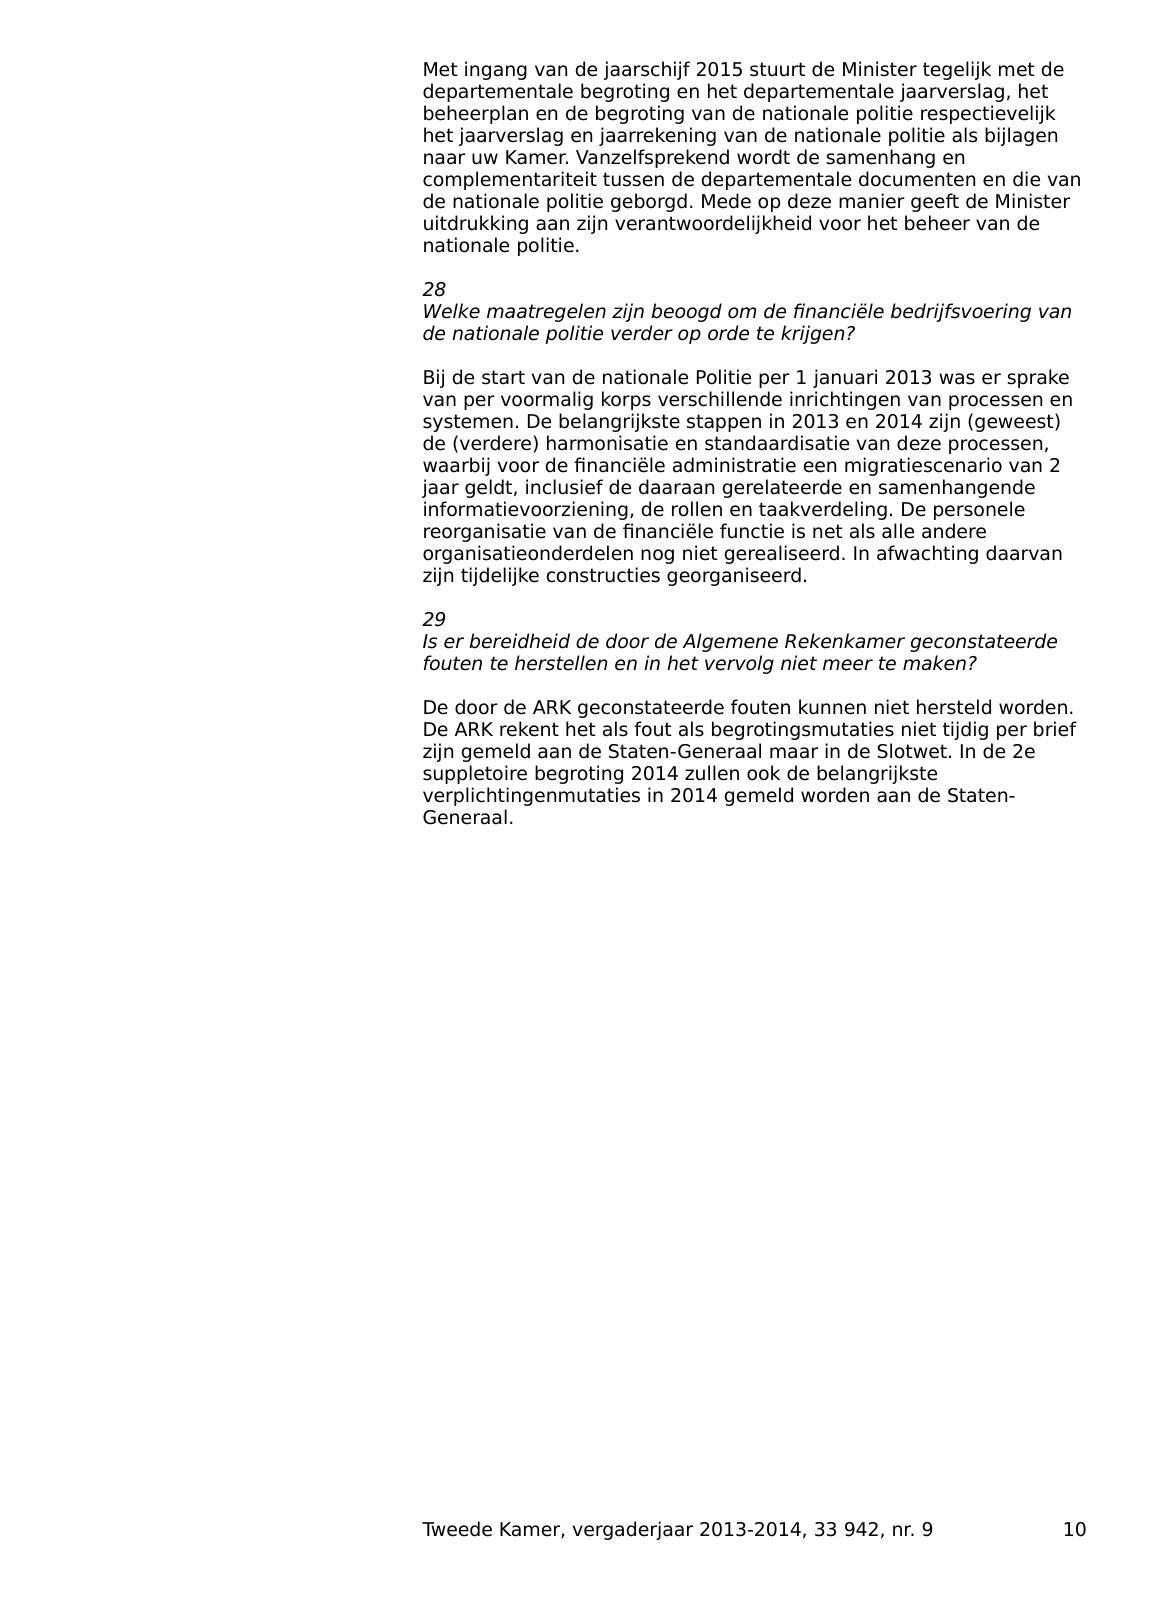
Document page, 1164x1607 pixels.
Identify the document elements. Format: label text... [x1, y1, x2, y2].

text 28 [422, 279, 1087, 301]
text De door de ARK geconstateerde fouten kunnen niet hersteld worden. De ARK rekent het als fout als begrotingsmutaties niet tijdig per brief zijn gemeld aan de Staten-Generaal maar in de Slotwet. In de 2e suppletoire begroting 2014 zullen ook de belangrijkste verplichtingenmutaties in 2014 gemeld worden aan de Staten-Generaal. [422, 697, 1087, 829]
text Met ingang van de jaarschijf 2015 stuurt de Minister tegelijk met de departementale begroting en het departementale jaarverslag, het beheerplan en de begroting van de nationale politie respectievelijk het jaarverslag en jaarrekening van de nationale politie als bijlagen naar uw Kamer. Vanzelfsprekend wordt de samenhang en complementariteit tussen de departementale documenten en die van de nationale politie geborgd. Mede op deze manier geeft de Minister uitdrukking aan zijn verantwoordelijkheid voor het beheer van de nationale politie. [422, 59, 1087, 257]
text 29 [422, 609, 1087, 631]
text Is er bereidheid de door de Algemene Rekenkamer geconstateerde fouten te herstellen en in het vervolg niet meer te maken? [422, 631, 1087, 675]
text Welke maatregelen zijn beoogd om de financiële bedrijfsvoering van de nationale politie verder op orde te krijgen? [422, 301, 1087, 345]
text Bij de start van de nationale Politie per 1 januari 2013 was er sprake van per voormalig korps verschillende inrichtingen van processen en systemen. De belangrijkste stappen in 2013 en 2014 zijn (geweest) de (verdere) harmonisatie en standaardisatie van deze processen, waarbij voor de financiële administratie een migratiescenario van 2 jaar geldt, inclusief de daaraan gerelateerde en samenhangende informatievoorziening, de rollen en taakverdeling. De personele reorganisatie van de financiële functie is net als alle andere organisatieonderdelen nog niet gerealiseerd. In afwachting daarvan zijn tijdelijke constructies georganiseerd. [422, 367, 1087, 587]
